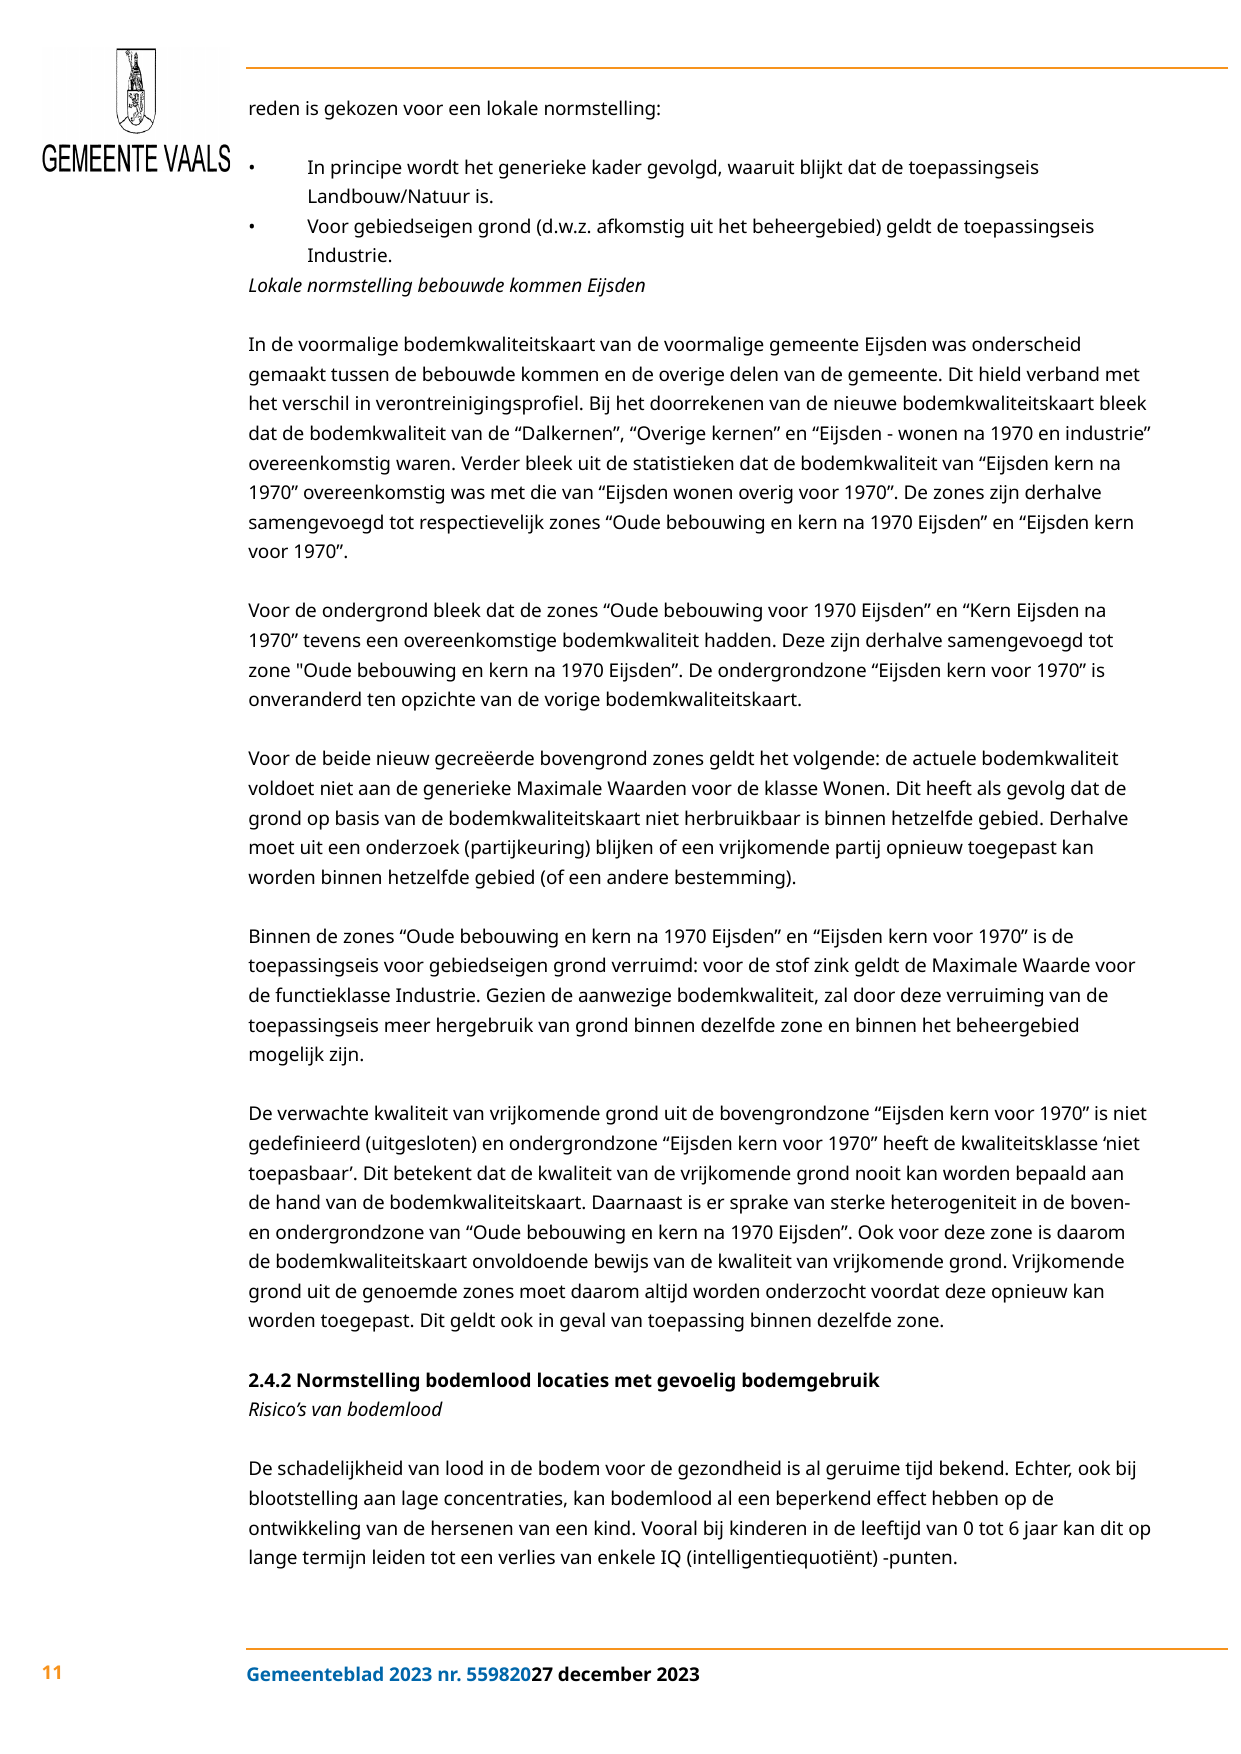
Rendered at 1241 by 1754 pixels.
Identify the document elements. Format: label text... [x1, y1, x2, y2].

text De verwachte kwaliteit van vrijkomende grond uit de bovengrondzone “Eijsden kern voor 1970” is niet gedefinieerd (uitgesloten) en ondergrondzone “Eijsden kern voor 1970” heeft de kwaliteitsklasse ‘niet toepasbaar’. Dit betekent dat de kwaliteit van de vrijkomende grond nooit kan worden bepaald aan de hand van de bodemkwaliteitskaart. Daarnaast is er sprake van sterke heterogeniteit in de boven- en ondergrondzone van “Oude bebouwing en kern na 1970 Eijsden”. Ook voor deze zone is daarom de bodemkwaliteitskaart onvoldoende bewijs van de kwaliteit van vrijkomende grond. Vrijkomende grond uit de genoemde zones moet daarom altijd worden onderzocht voordat deze opnieuw kan worden toegepast. Dit geldt ook in geval van toepassing binnen dezelfde zone. [248, 1101, 1152, 1333]
text 2.4.2 Normstelling bodemlood locaties met gevoelig bodemgebruik [248, 1367, 1152, 1393]
text Voor de beide nieuw gecreëerde bovengrond zones geldt het volgende: de actuele bodemkwaliteit voldoet niet aan de generieke Maximale Waarden voor de klasse Wonen. Dit heeft als gevolg dat de grond op basis van de bodemkwaliteitskaart niet herbruikbaar is binnen hetzelfde gebied. Derhalve moet uit een onderzoek (partijkeuring) blijken of een vrijkomende partij opnieuw toegepast kan worden binnen hetzelfde gebied (of een andere bestemming). [248, 746, 1152, 890]
text De schadelijkheid van lood in de bodem voor de gezondheid is al geruime tijd bekend. Echter, ook bij blootstelling aan lage concentraties, kan bodemlood al een beperkend effect hebben op de ontwikkeling van de hersenen van een kind. Vooral bij kinderen in de leeftijd van 0 tot 6 jaar kan dit op lange termijn leiden tot een verlies van enkele IQ (intelligentiequotiënt) -punten. [248, 1456, 1152, 1570]
text reden is gekozen voor een lokale normstelling: [248, 95, 1152, 121]
list Voor gebiedseigen grond (d.w.z. afkomstig uit het beheergebied) geldt de toepassingseis Industrie. [248, 213, 1152, 268]
text Lokale normstelling bebouwde kommen Eijsden [248, 272, 1152, 298]
list In principe wordt het generieke kader gevolgd, waaruit blijkt dat de toepassingseis Landbouw/Natuur is. [248, 154, 1152, 209]
text Risico’s van bodemlood [248, 1396, 1152, 1422]
text In de voormalige bodemkwaliteitskaart van de voormalige gemeente Eijsden was onderscheid gemaakt tussen de bebouwde kommen en de overige delen van de gemeente. Dit hield verband met het verschil in verontreinigingsprofiel. Bij het doorrekenen van de nieuwe bodemkwaliteitskaart bleek dat de bodemkwaliteit van de “Dalkernen”, “Overige kernen” en “Eijsden - wonen na 1970 en industrie” overeenkomstig waren. Verder bleek uit de statistieken dat de bodemkwaliteit van “Eijsden kern na 1970” overeenkomstig was met die van “Eijsden wonen overig voor 1970”. De zones zijn derhalve samengevoegd tot respectievelijk zones “Oude bebouwing en kern na 1970 Eijsden” en “Eijsden kern voor 1970”. [248, 331, 1152, 564]
picture [41, 47, 231, 172]
text Binnen de zones “Oude bebouwing en kern na 1970 Eijsden” en “Eijsden kern voor 1970” is de toepassingseis voor gebiedseigen grond verruimd: voor de stof zink geldt de Maximale Waarde voor de functieklasse Industrie. Gezien de aanwezige bodemkwaliteit, zal door deze verruiming van de toepassingseis meer hergebruik van grond binnen dezelfde zone en binnen het beheergebied mogelijk zijn. [248, 923, 1152, 1067]
text Voor de ondergrond bleek dat de zones “Oude bebouwing voor 1970 Eijsden” en “Kern Eijsden na 1970” tevens een overeenkomstige bodemkwaliteit hadden. Deze zijn derhalve samengevoegd tot zone "Oude bebouwing en kern na 1970 Eijsden”. De ondergrondzone “Eijsden kern voor 1970” is onveranderd ten opzichte van de vorige bodemkwaliteitskaart. [248, 598, 1152, 712]
